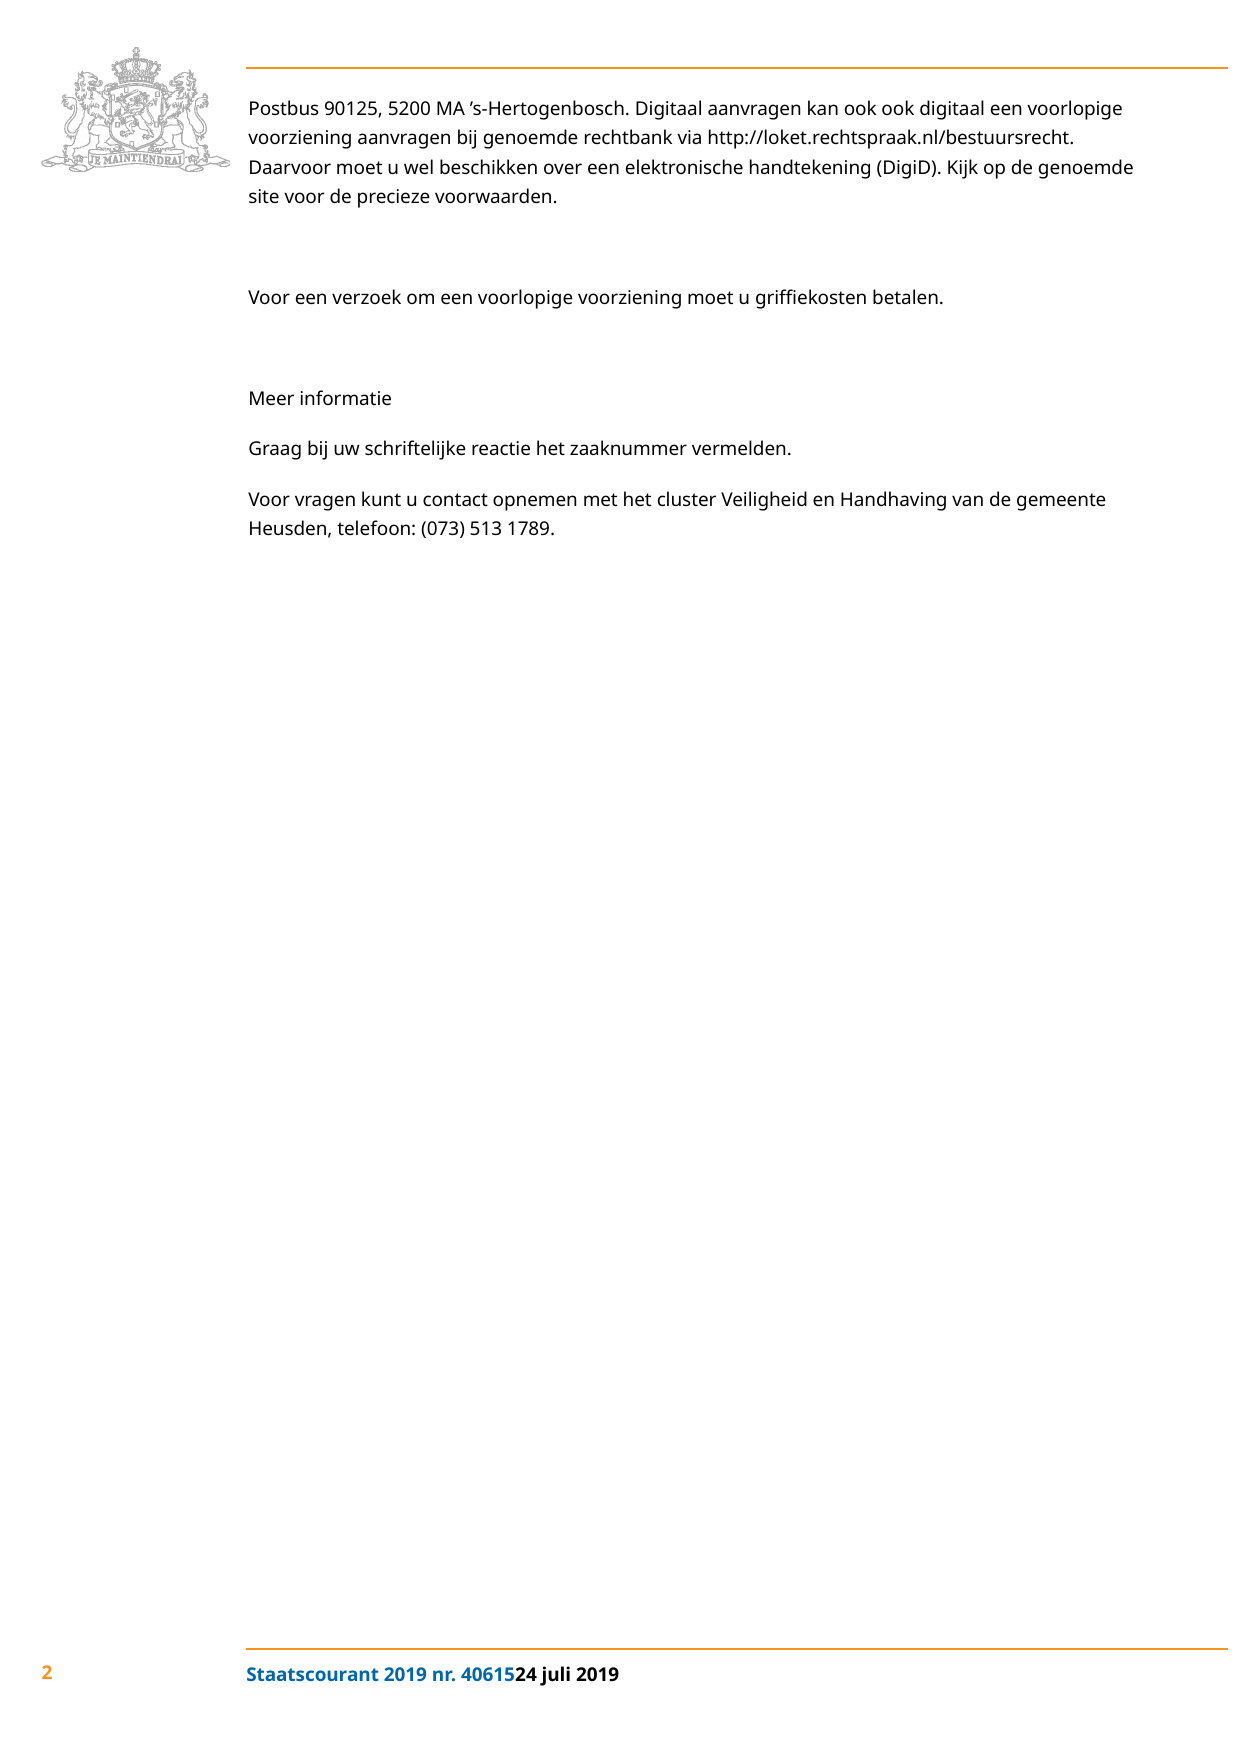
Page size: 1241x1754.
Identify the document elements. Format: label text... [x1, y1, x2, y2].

text Postbus 90125, 5200 MA ’s-Hertogenbosch. Digitaal aanvragen kan ook ook digitaal een voorlopige voorziening aanvragen bij genoemde rechtbank via http://loket.rechtspraak.nl/bestuursrecht. Daarvoor moet u wel beschikken over een elektronische handtekening (DigiD). Kijk op de genoemde site voor de precieze voorwaarden. [248, 95, 1152, 209]
picture [41, 47, 231, 172]
text Graag bij uw schriftelijke reactie het zaaknummer vermelden. [248, 436, 1152, 461]
text Meer informatie [248, 385, 1152, 411]
text Voor een verzoek om een voorlopige voorziening moet u griffiekosten betalen. [248, 284, 1152, 310]
text Voor vragen kunt u contact opnemen met het cluster Veiligheid en Handhaving van de gemeente Heusden, telefoon: (073) 513 1789. [248, 486, 1152, 541]
